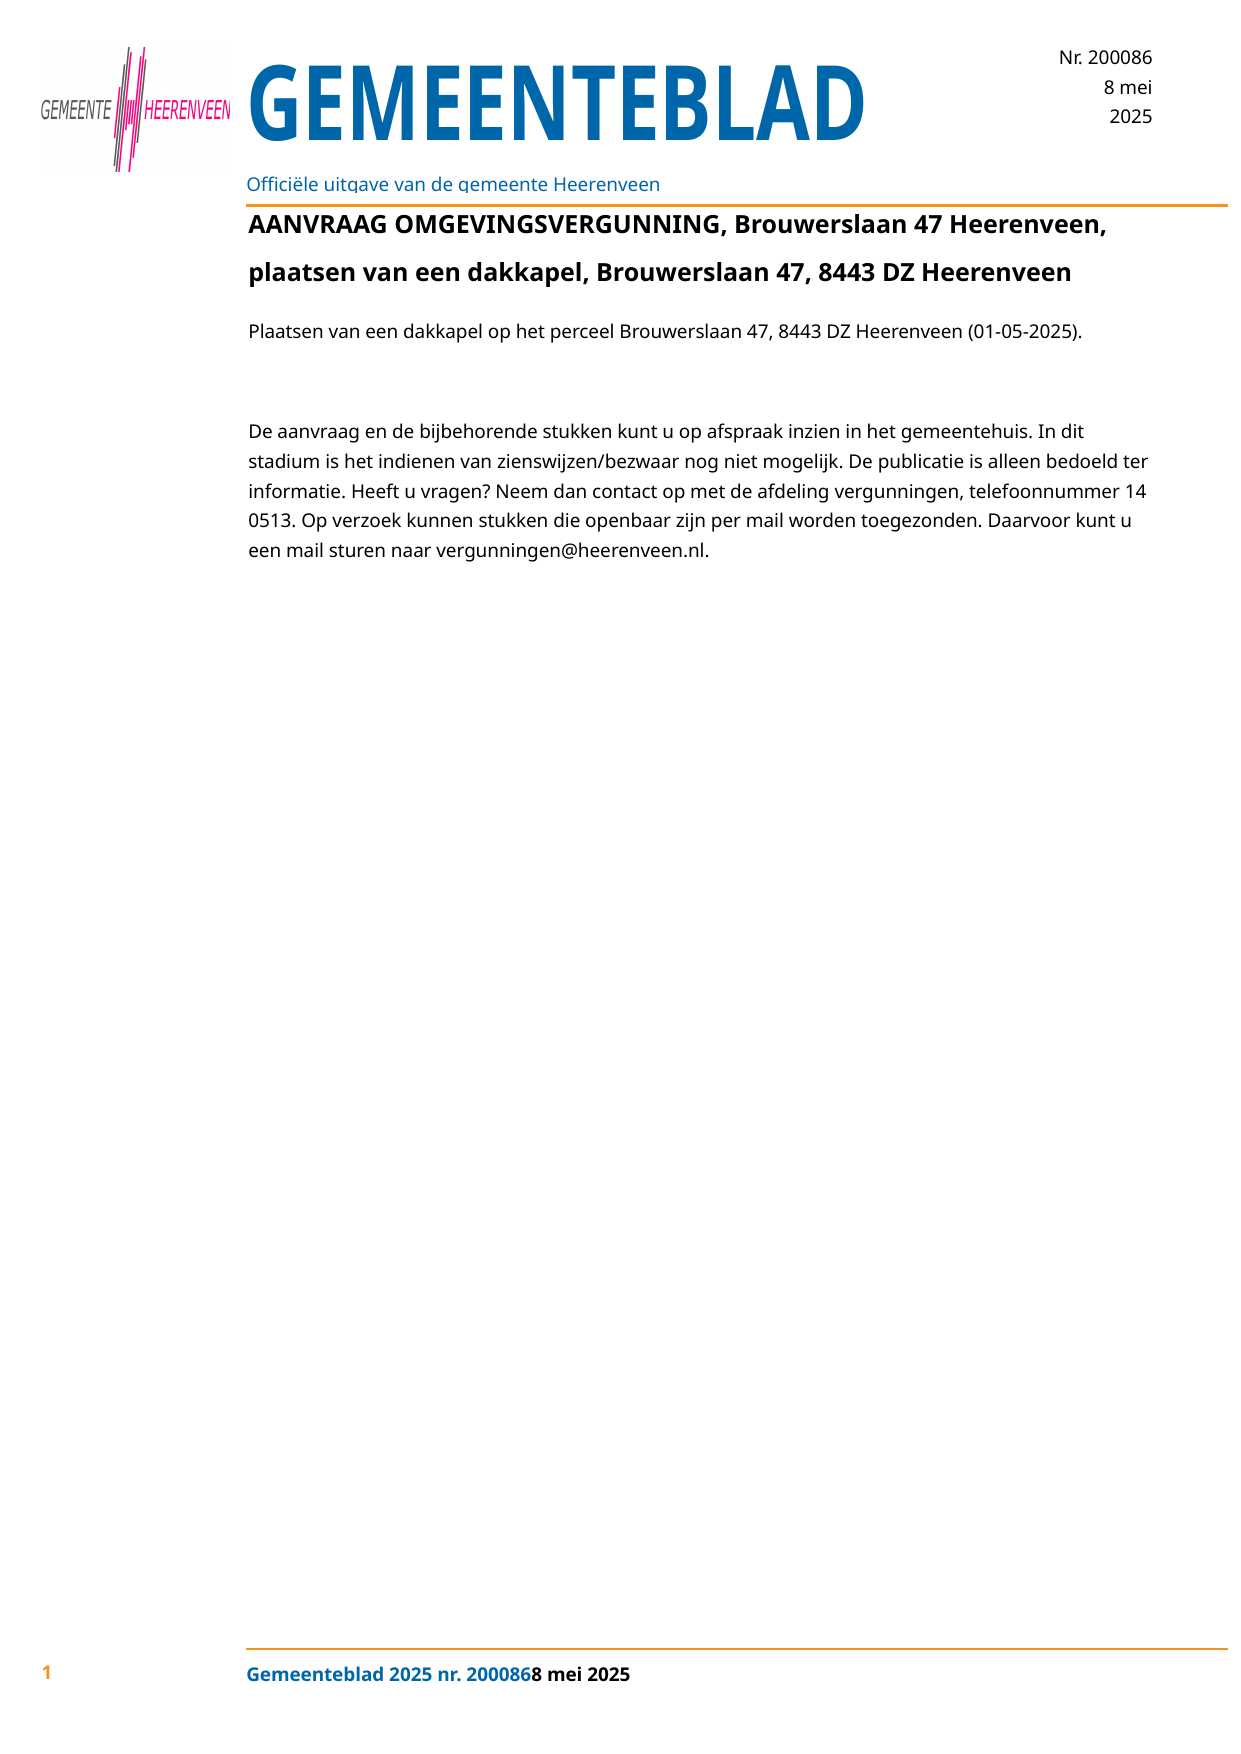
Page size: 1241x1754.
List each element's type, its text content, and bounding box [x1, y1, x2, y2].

picture [41, 47, 231, 172]
text De aanvraag en de bijbehorende stukken kunt u op afspraak inzien in het gemeentehuis. In dit stadium is het indienen van zienswijzen/bezwaar nog niet mogelijk. De publicatie is alleen bedoeld ter informatie. Heeft u vragen? Neem dan contact op met de afdeling vergunningen, telefoonnummer 14 0513. Op verzoek kunnen stukken die openbaar zijn per mail worden toegezonden. Daarvoor kunt u een mail sturen naar vergunningen@heerenveen.nl. [248, 419, 1152, 563]
text AANVRAAG OMGEVINGSVERGUNNING, Brouwerslaan 47 Heerenveen, plaatsen van een dakkapel, Brouwerslaan 47, 8443 DZ Heerenveen [248, 207, 1152, 288]
text Plaatsen van een dakkapel op het perceel Brouwerslaan 47, 8443 DZ Heerenveen (01-05-2025). [248, 318, 1152, 344]
